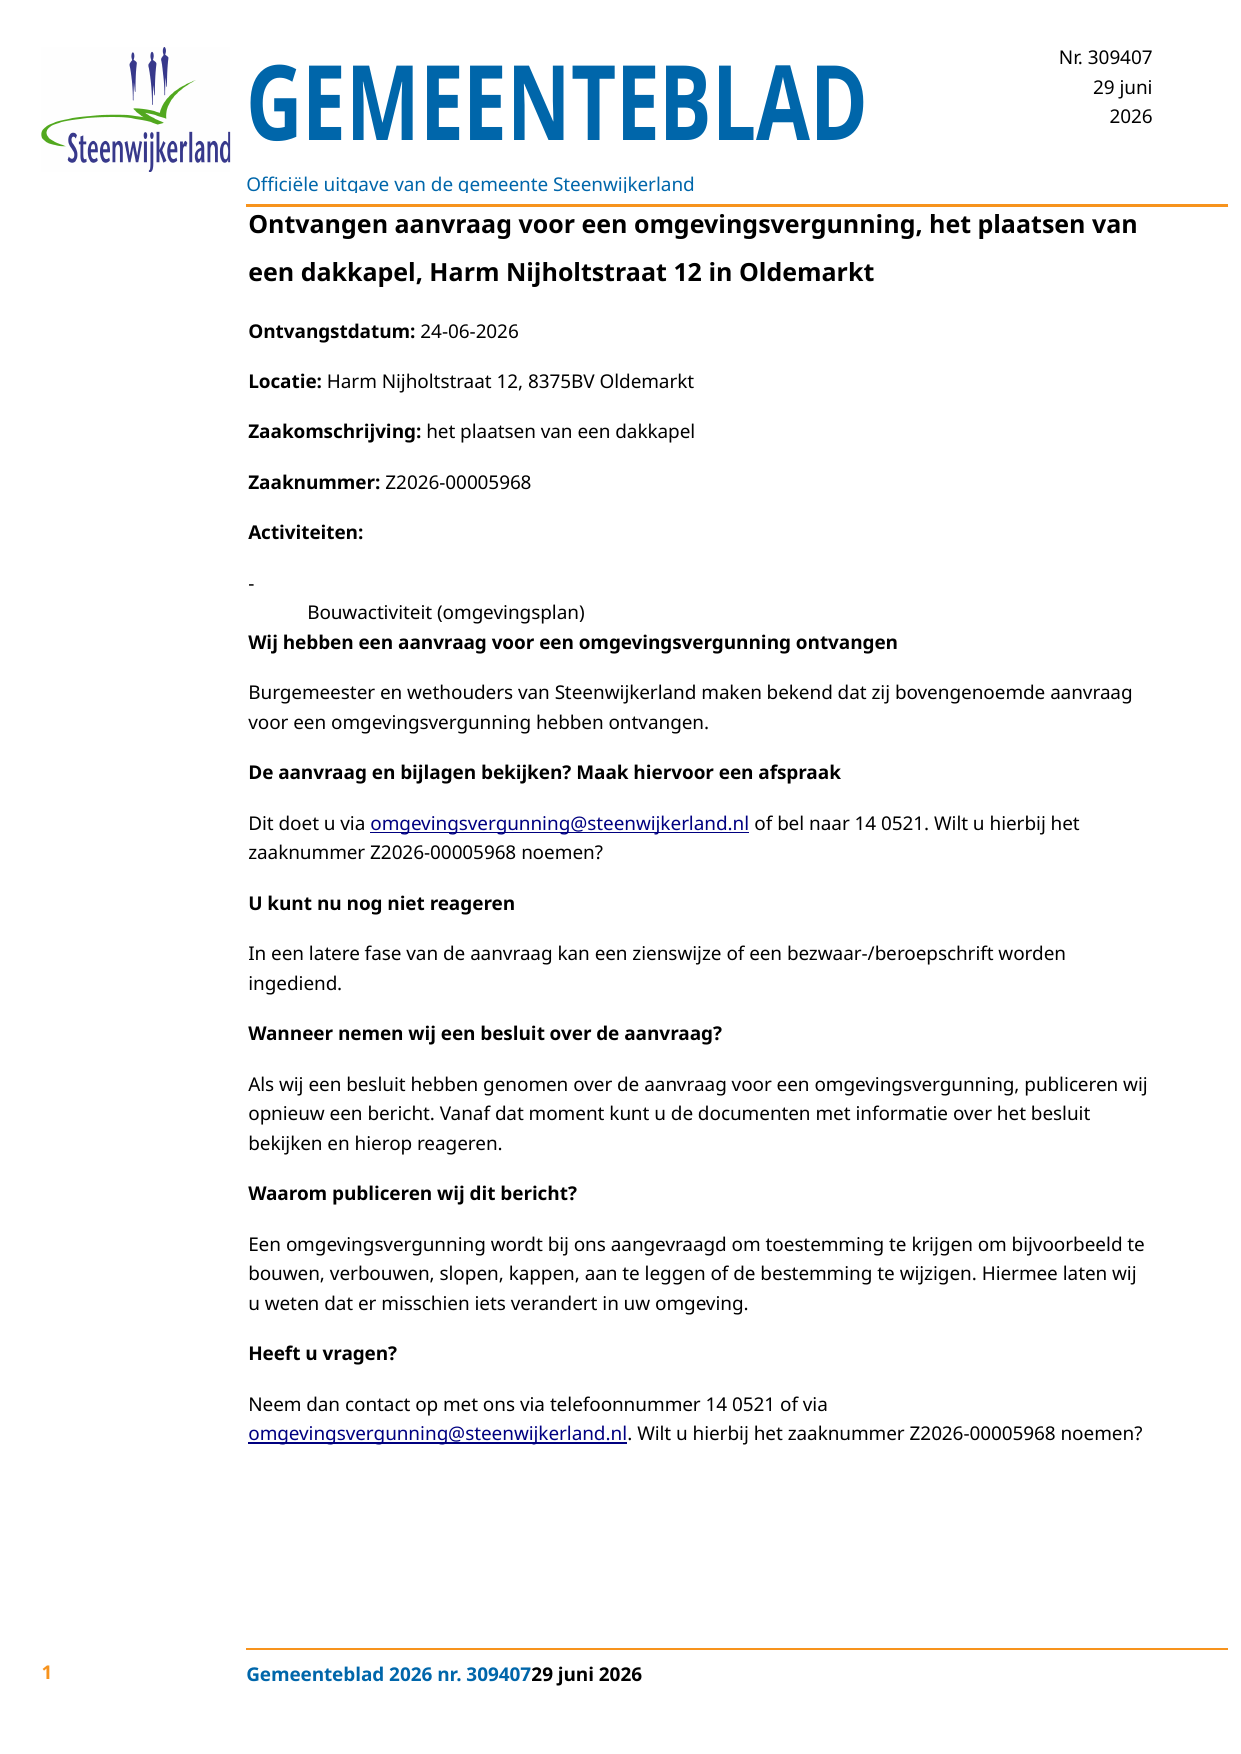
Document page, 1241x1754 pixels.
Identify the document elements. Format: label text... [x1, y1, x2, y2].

text Locatie: Harm Nijholtstraat 12, 8375BV Oldemarkt [248, 368, 1152, 394]
text Zaakomschrijving: het plaatsen van een dakkapel [248, 419, 1152, 444]
list Bouwactiviteit (omgevingsplan) [248, 599, 1152, 625]
text Waarom publiceren wij dit bericht? [248, 1180, 1152, 1206]
text Dit doet u via omgevingsvergunning@steenwijkerland.nl of bel naar 14 0521. Wilt u hierbij het zaaknummer Z2026-00005968 noemen? [248, 810, 1152, 865]
text Ontvangen aanvraag voor een omgevingsvergunning, het plaatsen van een dakkapel, Harm Nijholtstraat 12 in Oldemarkt [248, 207, 1152, 288]
text Neem dan contact op met ons via telefoonnummer 14 0521 of via omgevingsvergunning@steenwijkerland.nl. Wilt u hierbij het zaaknummer Z2026-00005968 noemen? [248, 1391, 1152, 1446]
text Activiteiten: [248, 519, 1152, 545]
text In een latere fase van de aanvraag kan een zienswijze of een bezwaar-/beroepschrift worden ingediend. [248, 940, 1152, 996]
text Als wij een besluit hebben genomen over de aanvraag voor een omgevingsvergunning, publiceren wij opnieuw een bericht. Vanaf dat moment kunt u de documenten met informatie over het besluit bekijken en hierop reageren. [248, 1071, 1152, 1156]
text U kunt nu nog niet reageren [248, 890, 1152, 916]
text De aanvraag en bijlagen bekijken? Maak hiervoor een afspraak [248, 759, 1152, 785]
text Zaaknummer: Z2026-00005968 [248, 469, 1152, 495]
picture [41, 47, 231, 172]
text Wij hebben een aanvraag voor een omgevingsvergunning ontvangen [248, 629, 1152, 655]
text Heeft u vragen? [248, 1340, 1152, 1366]
text Ontvangstdatum: 24-06-2026 [248, 318, 1152, 344]
text Burgemeester en wethouders van Steenwijkerland maken bekend dat zij bovengenoemde aanvraag voor een omgevingsvergunning hebben ontvangen. [248, 679, 1152, 735]
text Wanneer nemen wij een besluit over de aanvraag? [248, 1020, 1152, 1046]
text Een omgevingsvergunning wordt bij ons aangevraagd om toestemming te krijgen om bijvoorbeeld te bouwen, verbouwen, slopen, kappen, aan te leggen of de bestemming te wijzigen. Hiermee laten wij u weten dat er misschien iets verandert in uw omgeving. [248, 1231, 1152, 1316]
